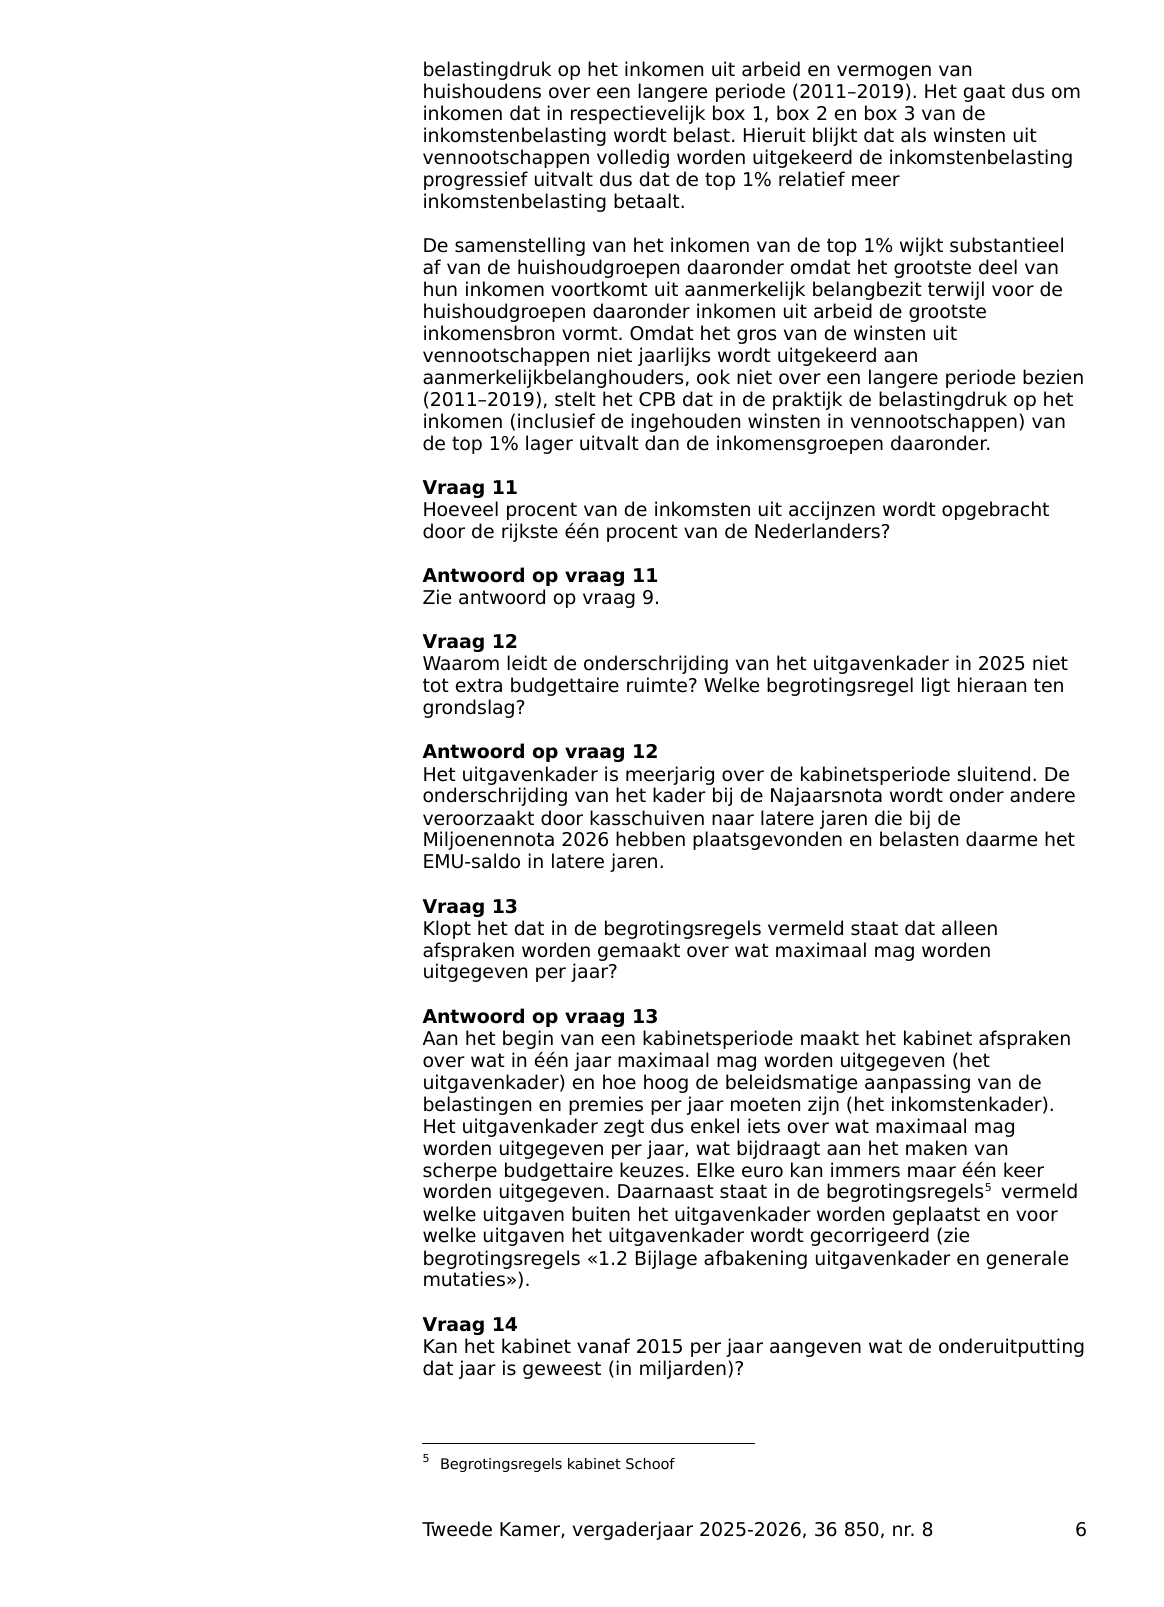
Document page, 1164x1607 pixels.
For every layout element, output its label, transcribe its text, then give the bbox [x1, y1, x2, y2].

text Vraag 12 [422, 631, 1087, 653]
text Aan het begin van een kabinetsperiode maakt het kabinet afspraken over wat in één jaar maximaal mag worden uitgegeven (het uitgavenkader) en hoe hoog de beleidsmatige aanpassing van de belastingen en premies per jaar moeten zijn (het inkomstenkader). Het uitgavenkader zegt dus enkel iets over wat maximaal mag worden uitgegeven per jaar, wat bijdraagt aan het maken van scherpe budgettaire keuzes. Elke euro kan immers maar één keer worden uitgegeven. Daarnaast staat in de begrotingsregels vermeld welke uitgaven buiten het uitgavenkader worden geplaatst en voor welke uitgaven het uitgavenkader wordt gecorrigeerd (zie begrotingsregels «1.2 Bijlage afbakening uitgavenkader en generale mutaties»). [422, 1028, 1087, 1291]
text Antwoord op vraag 13 [422, 1006, 1087, 1028]
text Vraag 13 [422, 896, 1087, 917]
text Antwoord op vraag 12 [422, 741, 1087, 763]
text Begrotingsregels kabinet Schoof [422, 1452, 1087, 1474]
text Hoeveel procent van de inkomsten uit accijnzen wordt opgebracht door de rijkste één procent van de Nederlanders? [422, 499, 1087, 543]
text Vraag 11 [422, 477, 1087, 499]
text Waarom leidt de onderschrijding van het uitgavenkader in 2025 niet tot extra budgettaire ruimte? Welke begrotingsregel ligt hieraan ten grondslag? [422, 653, 1087, 719]
text belastingdruk op het inkomen uit arbeid en vermogen van huishoudens over een langere periode (2011–2019). Het gaat dus om inkomen dat in respectievelijk box 1, box 2 en box 3 van de inkomstenbelasting wordt belast. Hieruit blijkt dat als winsten uit vennootschappen volledig worden uitgekeerd de inkomstenbelasting progressief uitvalt dus dat de top 1% relatief meer inkomstenbelasting betaalt. [422, 59, 1087, 213]
text Antwoord op vraag 11 [422, 565, 1087, 587]
text Kan het kabinet vanaf 2015 per jaar aangeven wat de onderuitputting dat jaar is geweest (in miljarden)? [422, 1336, 1087, 1379]
text Klopt het dat in de begrotingsregels vermeld staat dat alleen afspraken worden gemaakt over wat maximaal mag worden uitgegeven per jaar? [422, 917, 1087, 983]
text Vraag 14 [422, 1313, 1087, 1336]
text Zie antwoord op vraag 9. [422, 587, 1087, 609]
text De samenstelling van het inkomen van de top 1% wijkt substantieel af van de huishoudgroepen daaronder omdat het grootste deel van hun inkomen voortkomt uit aanmerkelijk belangbezit terwijl voor de huishoudgroepen daaronder inkomen uit arbeid de grootste inkomensbron vormt. Omdat het gros van de winsten uit vennootschappen niet jaarlijks wordt uitgekeerd aan aanmerkelijkbelanghouders, ook niet over een langere periode bezien (2011–2019), stelt het CPB dat in de praktijk de belastingdruk op het inkomen (inclusief de ingehouden winsten in vennootschappen) van de top 1% lager uitvalt dan de inkomensgroepen daaronder. [422, 235, 1087, 455]
text Het uitgavenkader is meerjarig over de kabinetsperiode sluitend. De onderschrijding van het kader bij de Najaarsnota wordt onder andere veroorzaakt door kasschuiven naar latere jaren die bij de Miljoenennota 2026 hebben plaatsgevonden en belasten daarme het EMU-saldo in latere jaren. [422, 763, 1087, 873]
